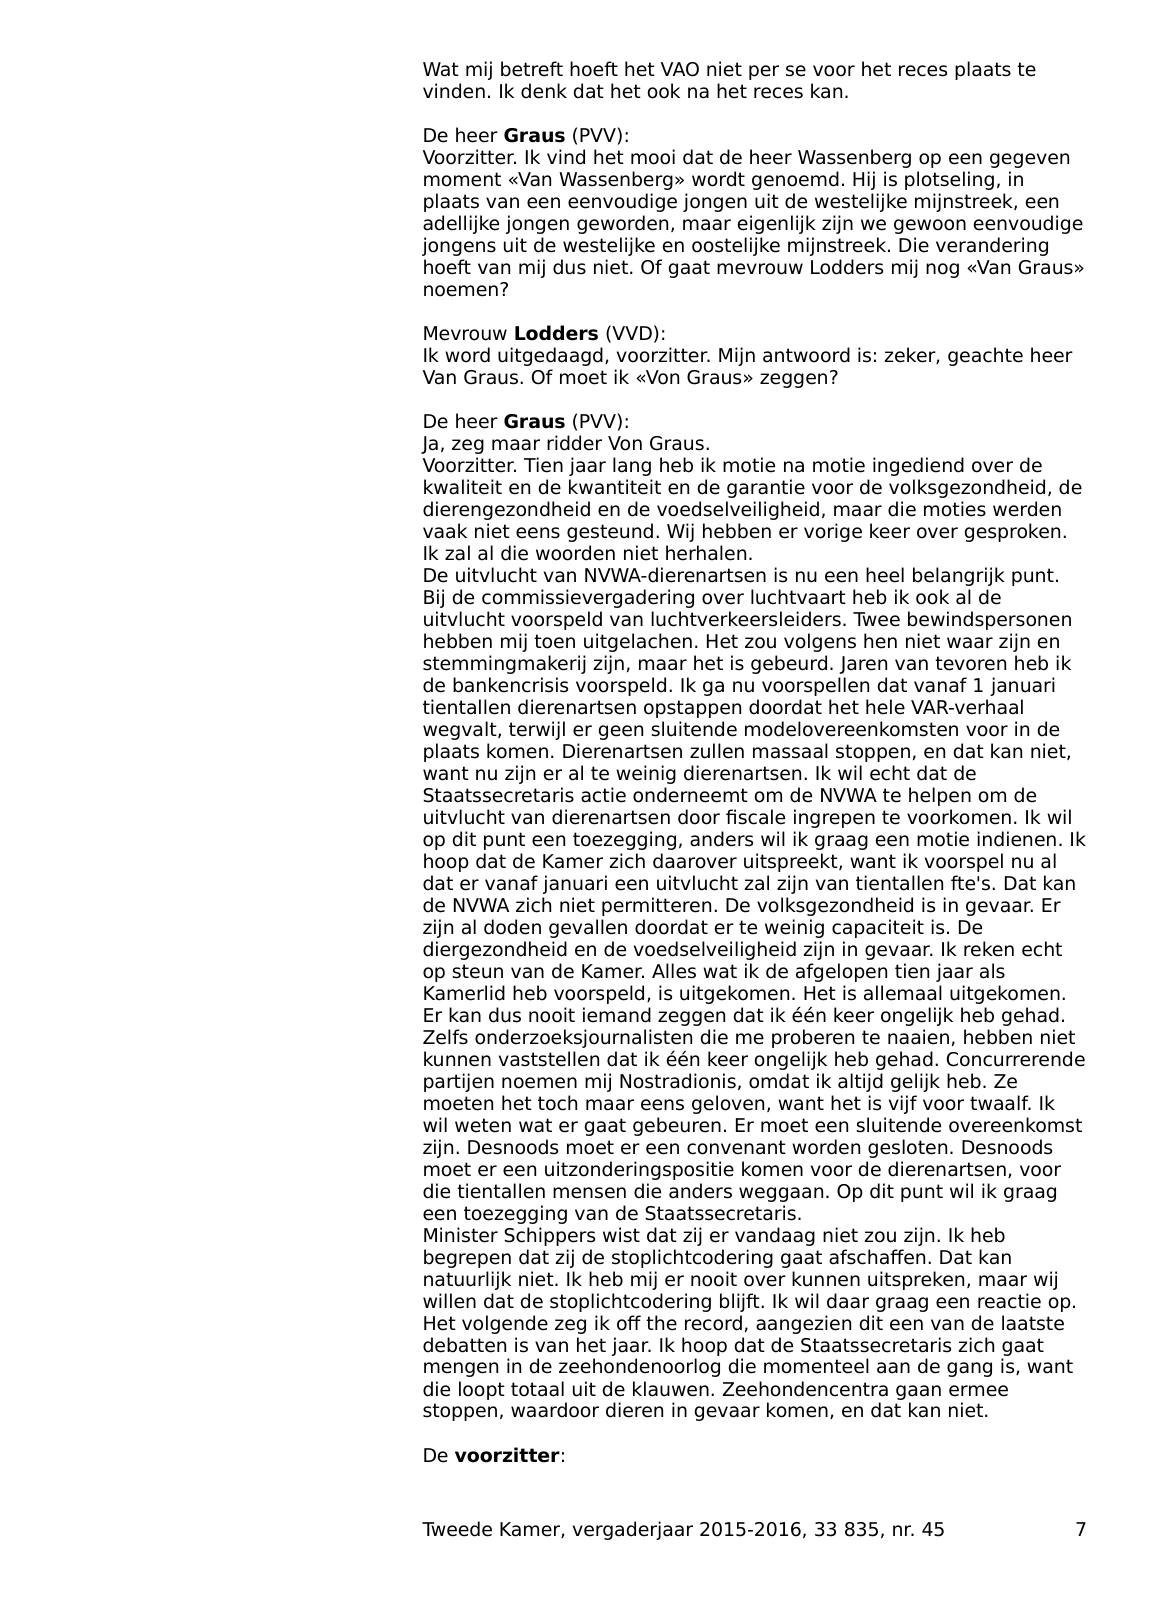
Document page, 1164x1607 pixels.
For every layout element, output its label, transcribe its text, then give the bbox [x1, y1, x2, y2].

text Minister Schippers wist dat zij er vandaag niet zou zijn. Ik heb begrepen dat zij de stoplichtcodering gaat afschaffen. Dat kan natuurlijk niet. Ik heb mij er nooit over kunnen uitspreken, maar wij willen dat de stoplichtcodering blijft. Ik wil daar graag een reactie op. [422, 1224, 1087, 1312]
text De uitvlucht van NVWA-dierenartsen is nu een heel belangrijk punt. Bij de commissievergadering over luchtvaart heb ik ook al de uitvlucht voorspeld van luchtverkeersleiders. Twee bewindspersonen hebben mij toen uitgelachen. Het zou volgens hen niet waar zijn en stemmingmakerij zijn, maar het is gebeurd. Jaren van tevoren heb ik de bankencrisis voorspeld. Ik ga nu voorspellen dat vanaf 1 januari tientallen dierenartsen opstappen doordat het hele VAR-verhaal wegvalt, terwijl er geen sluitende modelovereenkomsten voor in de plaats komen. Dierenartsen zullen massaal stoppen, en dat kan niet, want nu zijn er al te weinig dierenartsen. Ik wil echt dat de Staatssecretaris actie onderneemt om de NVWA te helpen om de uitvlucht van dierenartsen door fiscale ingrepen te voorkomen. Ik wil op dit punt een toezegging, anders wil ik graag een motie indienen. Ik hoop dat de Kamer zich daarover uitspreekt, want ik voorspel nu al dat er vanaf januari een uitvlucht zal zijn van tientallen fte's. Dat kan de NVWA zich niet permitteren. De volksgezondheid is in gevaar. Er zijn al doden gevallen doordat er te weinig capaciteit is. De diergezondheid en de voedselveiligheid zijn in gevaar. Ik reken echt op steun van de Kamer. Alles wat ik de afgelopen tien jaar als Kamerlid heb voorspeld, is uitgekomen. Het is allemaal uitgekomen. Er kan dus nooit iemand zeggen dat ik één keer ongelijk heb gehad. Zelfs onderzoeksjournalisten die me proberen te naaien, hebben niet kunnen vaststellen dat ik één keer ongelijk heb gehad. Concurrerende partijen noemen mij Nostradionis, omdat ik altijd gelijk heb. Ze moeten het toch maar eens geloven, want het is vijf voor twaalf. Ik wil weten wat er gaat gebeuren. Er moet een sluitende overeenkomst zijn. Desnoods moet er een convenant worden gesloten. Desnoods moet er een uitzonderingspositie komen voor de dierenartsen, voor die tientallen mensen die anders weggaan. Op dit punt wil ik graag een toezegging van de Staatssecretaris. [422, 565, 1087, 1224]
text Wat mij betreft hoeft het VAO niet per se voor het reces plaats te vinden. Ik denk dat het ook na het reces kan. [422, 59, 1087, 103]
text Voorzitter. Tien jaar lang heb ik motie na motie ingediend over de kwaliteit en de kwantiteit en de garantie voor de volksgezondheid, de dierengezondheid en de voedselveiligheid, maar die moties werden vaak niet eens gesteund. Wij hebben er vorige keer over gesproken. Ik zal al die woorden niet herhalen. [422, 455, 1087, 565]
text De heer Graus (PVV): [422, 411, 1087, 433]
text Ja, zeg maar ridder Von Graus. [422, 433, 1087, 455]
text Mevrouw Lodders (VVD): [422, 323, 1087, 345]
text Het volgende zeg ik off the record, aangezien dit een van de laatste debatten is van het jaar. Ik hoop dat de Staatssecretaris zich gaat mengen in de zeehondenoorlog die momenteel aan de gang is, want die loopt totaal uit de klauwen. Zeehondencentra gaan ermee stoppen, waardoor dieren in gevaar komen, en dat kan niet. [422, 1312, 1087, 1422]
text De heer Graus (PVV): [422, 125, 1087, 147]
text Ik word uitgedaagd, voorzitter. Mijn antwoord is: zeker, geachte heer Van Graus. Of moet ik «Von Graus» zeggen? [422, 345, 1087, 389]
text De voorzitter: [422, 1444, 1087, 1467]
text Voorzitter. Ik vind het mooi dat de heer Wassenberg op een gegeven moment «Van Wassenberg» wordt genoemd. Hij is plotseling, in plaats van een eenvoudige jongen uit de westelijke mijnstreek, een adellijke jongen geworden, maar eigenlijk zijn we gewoon eenvoudige jongens uit de westelijke en oostelijke mijnstreek. Die verandering hoeft van mij dus niet. Of gaat mevrouw Lodders mij nog «Van Graus» noemen? [422, 147, 1087, 301]
